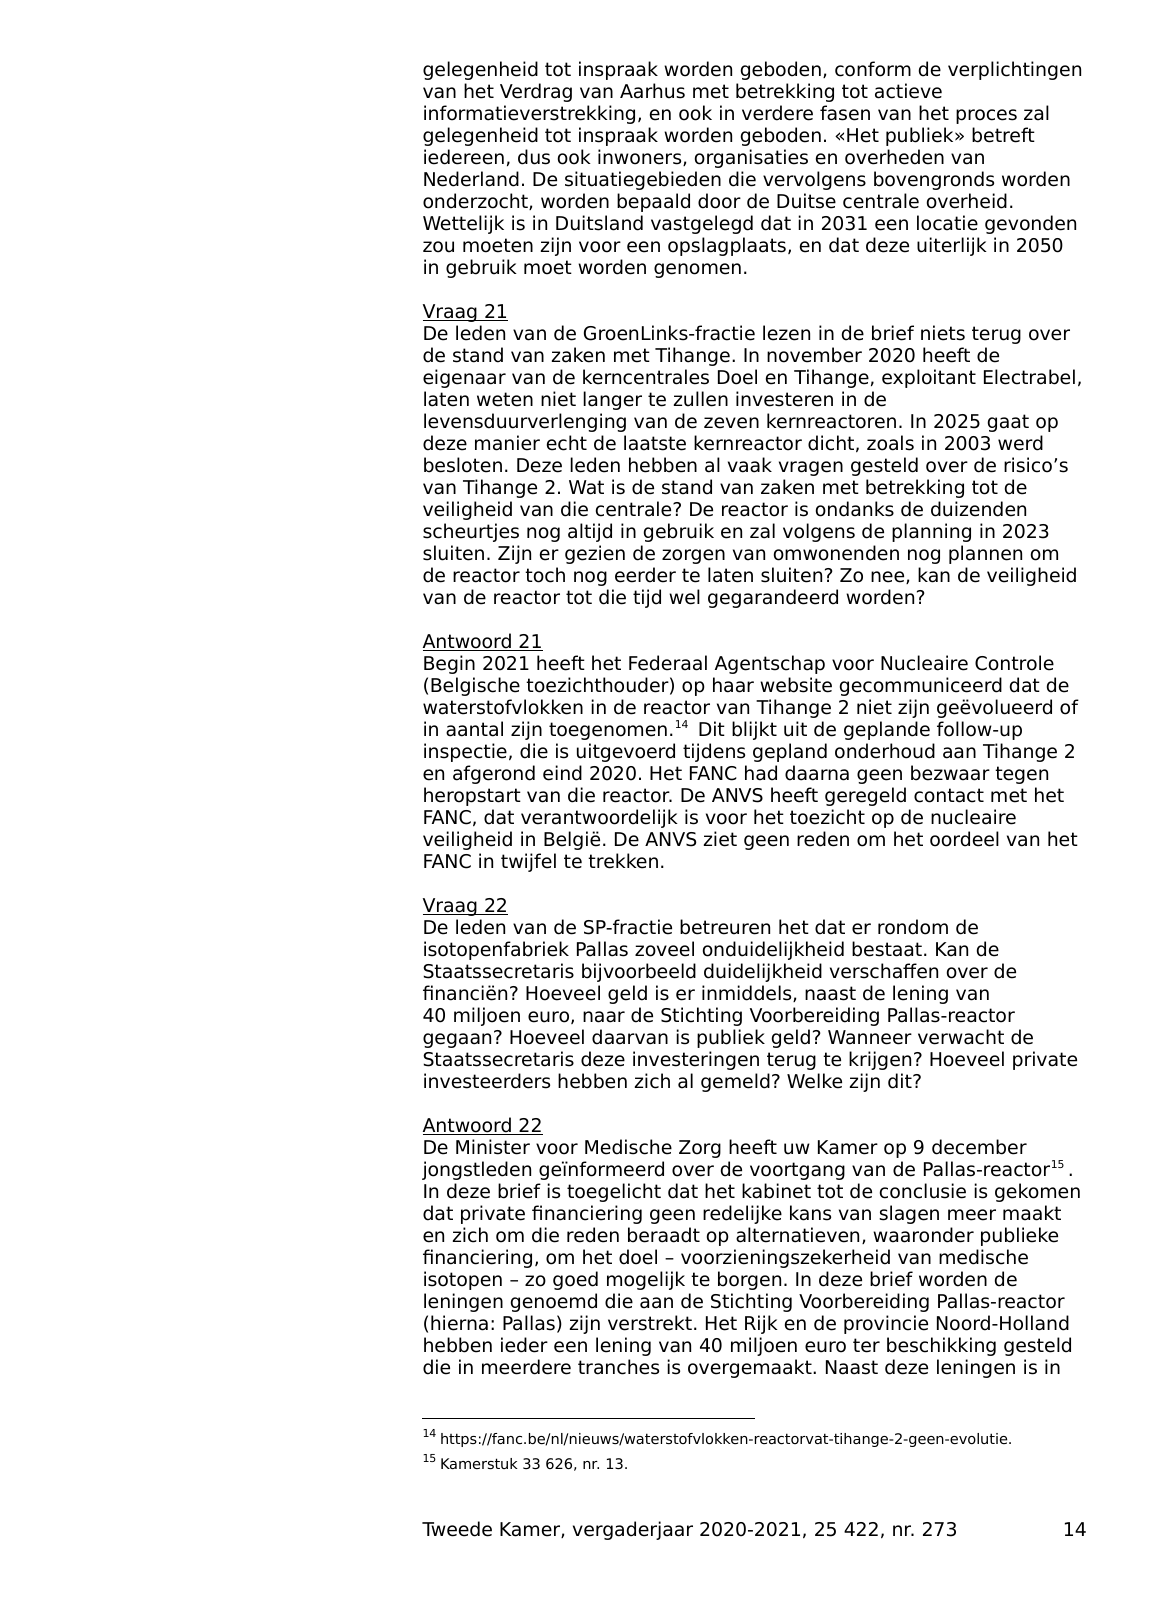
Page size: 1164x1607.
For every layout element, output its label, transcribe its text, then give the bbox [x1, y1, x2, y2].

text Begin 2021 heeft het Federaal Agentschap voor Nucleaire Controle (Belgische toezichthouder) op haar website gecommuniceerd dat de waterstofvlokken in de reactor van Tihange 2 niet zijn geëvolueerd of in aantal zijn toegenomen. Dit blijkt uit de geplande follow-up inspectie, die is uitgevoerd tijdens gepland onderhoud aan Tihange 2 en afgerond eind 2020. Het FANC had daarna geen bezwaar tegen heropstart van die reactor. De ANVS heeft geregeld contact met het FANC, dat verantwoordelijk is voor het toezicht op de nucleaire veiligheid in België. De ANVS ziet geen reden om het oordeel van het FANC in twijfel te trekken. [422, 653, 1087, 873]
subtitle Antwoord 22 [422, 1115, 1087, 1137]
subtitle Vraag 22 [422, 895, 1087, 917]
text gelegenheid tot inspraak worden geboden, conform de verplichtingen van het Verdrag van Aarhus met betrekking tot actieve informatieverstrekking, en ook in verdere fasen van het proces zal gelegenheid tot inspraak worden geboden. «Het publiek» betreft iedereen, dus ook inwoners, organisaties en overheden van Nederland. De situatiegebieden die vervolgens bovengronds worden onderzocht, worden bepaald door de Duitse centrale overheid. Wettelijk is in Duitsland vastgelegd dat in 2031 een locatie gevonden zou moeten zijn voor een opslagplaats, en dat deze uiterlijk in 2050 in gebruik moet worden genomen. [422, 59, 1087, 279]
text De leden van de SP-fractie betreuren het dat er rondom de isotopenfabriek Pallas zoveel onduidelijkheid bestaat. Kan de Staatssecretaris bijvoorbeeld duidelijkheid verschaffen over de financiën? Hoeveel geld is er inmiddels, naast de lening van 40 miljoen euro, naar de Stichting Voorbereiding Pallas-reactor gegaan? Hoeveel daarvan is publiek geld? Wanneer verwacht de Staatssecretaris deze investeringen terug te krijgen? Hoeveel private investeerders hebben zich al gemeld? Welke zijn dit? [422, 917, 1087, 1093]
text De leden van de GroenLinks-fractie lezen in de brief niets terug over de stand van zaken met Tihange. In november 2020 heeft de eigenaar van de kerncentrales Doel en Tihange, exploitant Electrabel, laten weten niet langer te zullen investeren in de levensduurverlenging van de zeven kernreactoren. In 2025 gaat op deze manier echt de laatste kernreactor dicht, zoals in 2003 werd besloten. Deze leden hebben al vaak vragen gesteld over de risico’s van Tihange 2. Wat is de stand van zaken met betrekking tot de veiligheid van die centrale? De reactor is ondanks de duizenden scheurtjes nog altijd in gebruik en zal volgens de planning in 2023 sluiten. Zijn er gezien de zorgen van omwonenden nog plannen om de reactor toch nog eerder te laten sluiten? Zo nee, kan de veiligheid van de reactor tot die tijd wel gegarandeerd worden? [422, 323, 1087, 609]
subtitle Antwoord 21 [422, 631, 1087, 653]
text https://fanc.be/nl/nieuws/waterstofvlokken-reactorvat-tihange-2-geen-evolutie. [422, 1427, 1087, 1449]
text De Minister voor Medische Zorg heeft uw Kamer op 9 december jongstleden geïnformeerd over de voortgang van de Pallas-reactor. In deze brief is toegelicht dat het kabinet tot de conclusie is gekomen dat private financiering geen redelijke kans van slagen meer maakt en zich om die reden beraadt op alternatieven, waaronder publieke financiering, om het doel – voorzieningszekerheid van medische isotopen – zo goed mogelijk te borgen. In deze brief worden de leningen genoemd die aan de Stichting Voorbereiding Pallas-reactor (hierna: Pallas) zijn verstrekt. Het Rijk en de provincie Noord-Holland hebben ieder een lening van 40 miljoen euro ter beschikking gesteld die in meerdere tranches is overgemaakt. Naast deze leningen is in [422, 1137, 1087, 1379]
subtitle Vraag 21 [422, 301, 1087, 323]
text Kamerstuk 33 626, nr. 13. [422, 1452, 1087, 1474]
